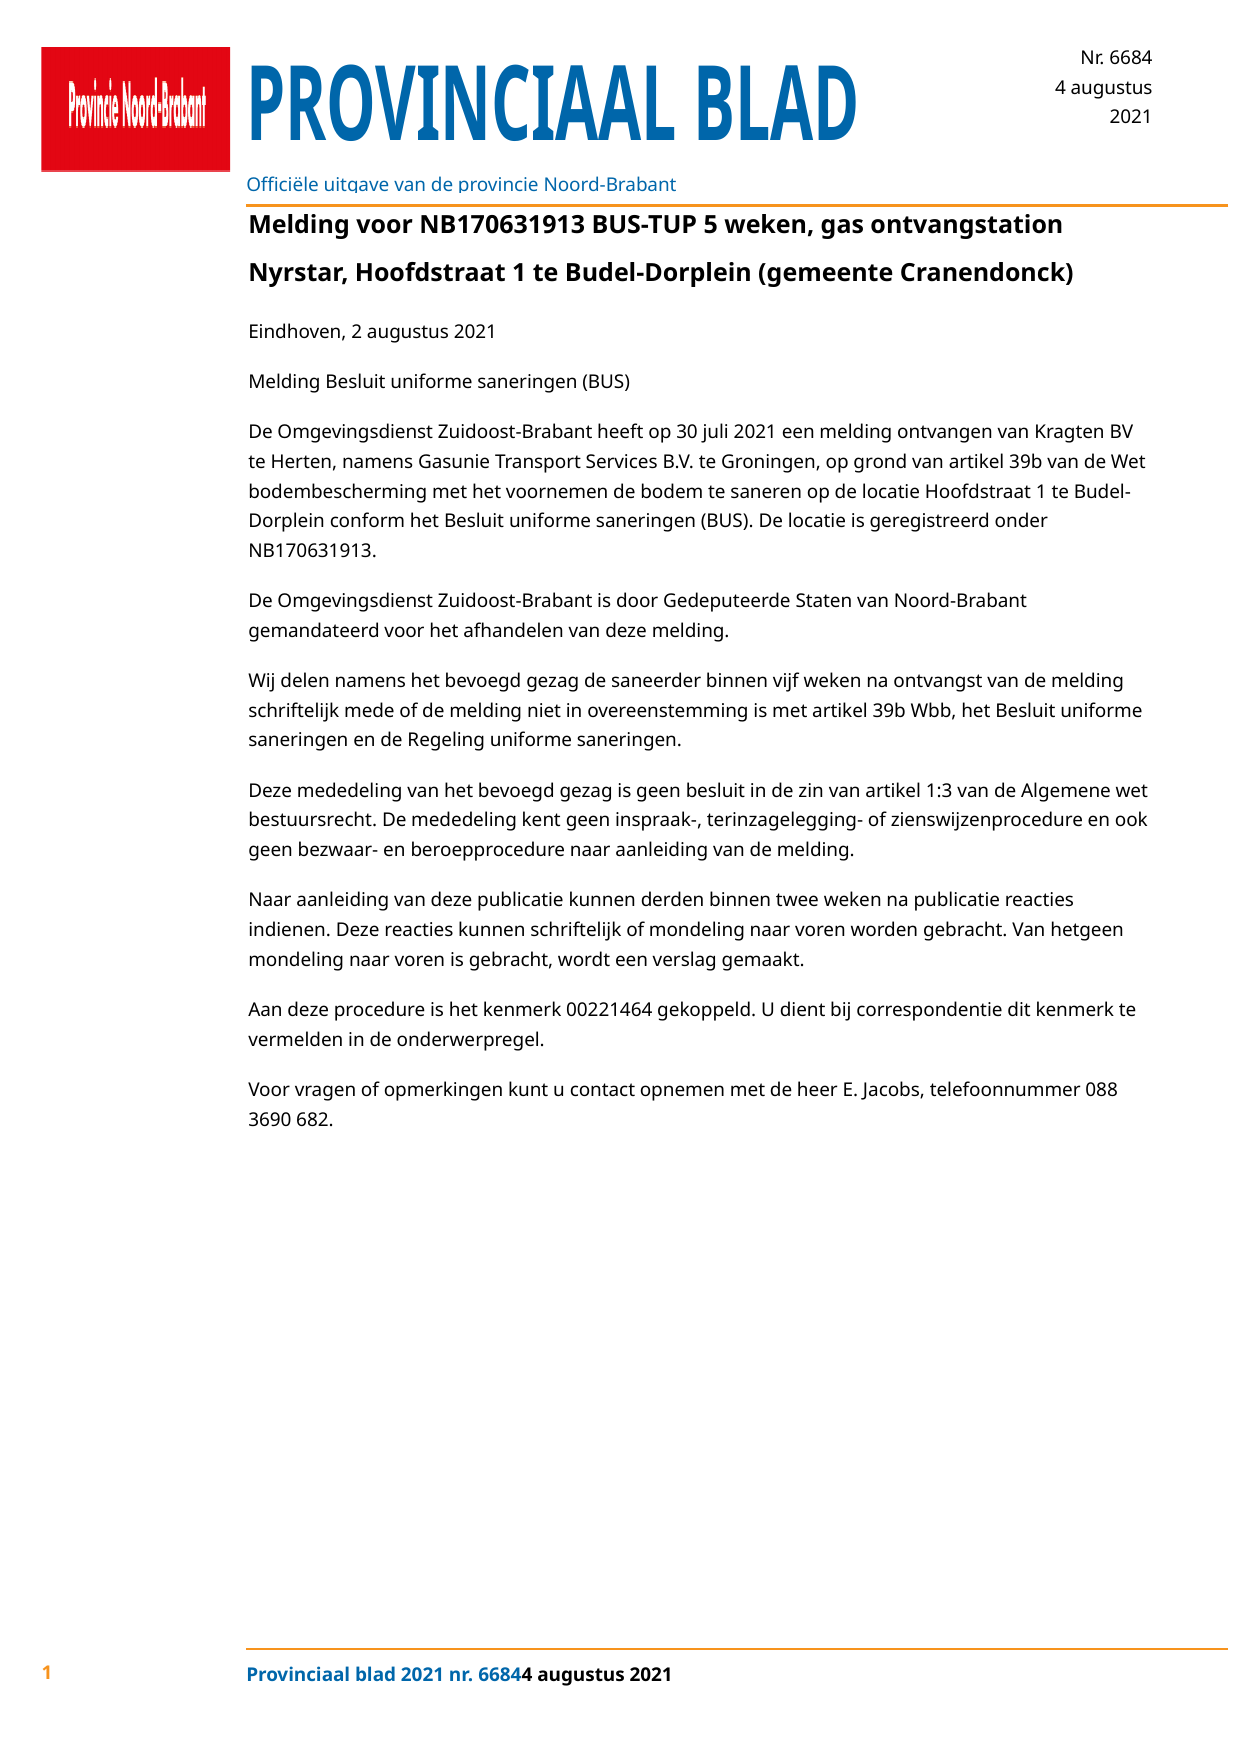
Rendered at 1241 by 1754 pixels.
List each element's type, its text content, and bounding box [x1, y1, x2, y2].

text De Omgevingsdienst Zuidoost-Brabant heeft op 30 juli 2021 een melding ontvangen van Kragten BV te Herten, namens Gasunie Transport Services B.V. te Groningen, op grond van artikel 39b van de Wet bodembescherming met het voornemen de bodem te saneren op de locatie Hoofdstraat 1 te Budel-Dorplein conform het Besluit uniforme saneringen (BUS). De locatie is geregistreerd onder NB170631913. [248, 419, 1152, 563]
text Deze mededeling van het bevoegd gezag is geen besluit in de zin van artikel 1:3 van de Algemene wet bestuursrecht. De mededeling kent geen inspraak-, terinzagelegging- of zienswijzenprocedure en ook geen bezwaar- en beroepprocedure naar aanleiding van de melding. [248, 777, 1152, 862]
picture [41, 47, 231, 172]
text Aan deze procedure is het kenmerk 00221464 gekoppeld. U dient bij correspondentie dit kenmerk te vermelden in de onderwerpregel. [248, 996, 1152, 1052]
text Melding voor NB170631913 BUS-TUP 5 weken, gas ontvangstation Nyrstar, Hoofdstraat 1 te Budel-Dorplein (gemeente Cranendonck) [248, 207, 1152, 288]
text Voor vragen of opmerkingen kunt u contact opnemen met de heer E. Jacobs, telefoonnummer 088 3690 682. [248, 1076, 1152, 1132]
text Melding Besluit uniforme saneringen (BUS) [248, 368, 1152, 394]
text Naar aanleiding van deze publicatie kunnen derden binnen twee weken na publicatie reacties indienen. Deze reacties kunnen schriftelijk of mondeling naar voren worden gebracht. Van hetgeen mondeling naar voren is gebracht, wordt een verslag gemaakt. [248, 887, 1152, 972]
text Eindhoven, 2 augustus 2021 [248, 318, 1152, 344]
text De Omgevingsdienst Zuidoost-Brabant is door Gedeputeerde Staten van Noord-Brabant gemandateerd voor het afhandelen van deze melding. [248, 587, 1152, 643]
text Wij delen namens het bevoegd gezag de saneerder binnen vijf weken na ontvangst van de melding schriftelijk mede of de melding niet in overeenstemming is met artikel 39b Wbb, het Besluit uniforme saneringen en de Regeling uniforme saneringen. [248, 667, 1152, 752]
